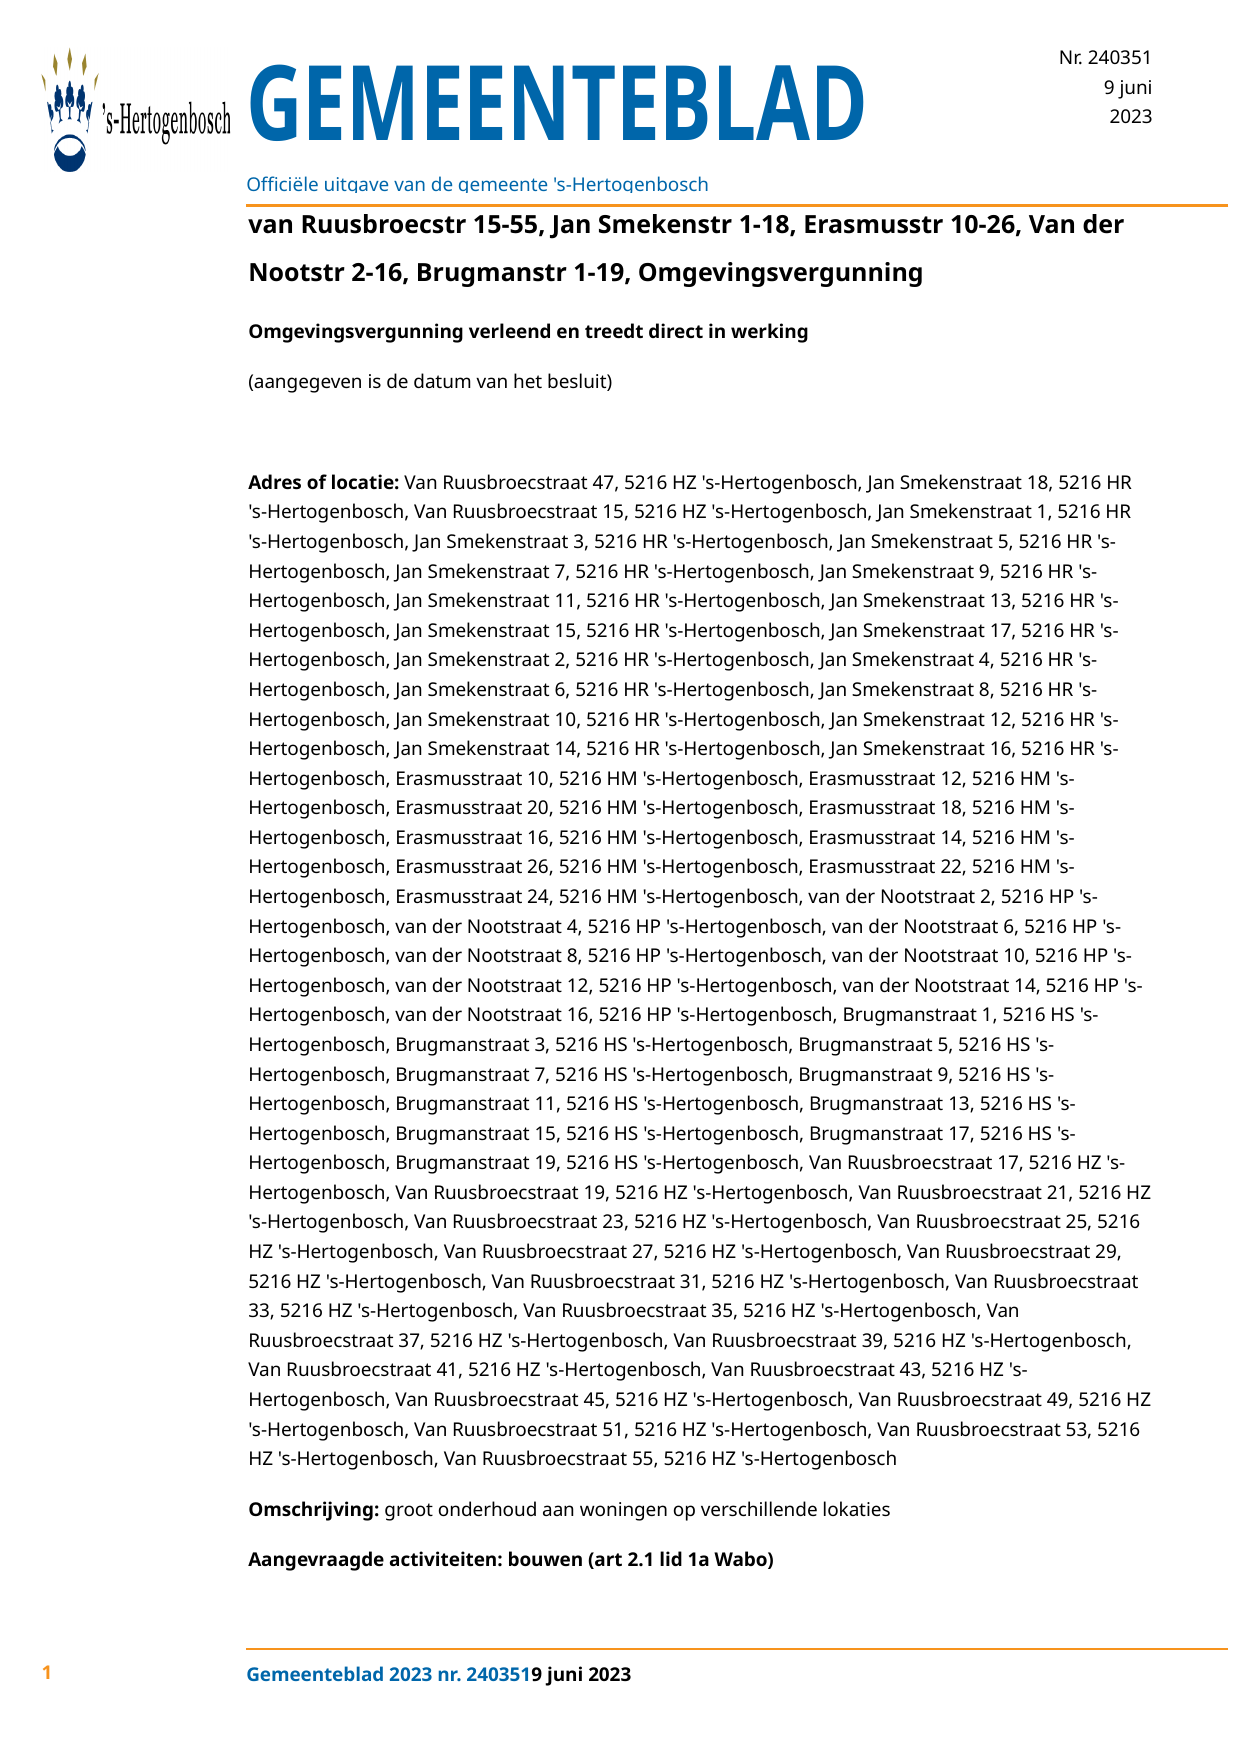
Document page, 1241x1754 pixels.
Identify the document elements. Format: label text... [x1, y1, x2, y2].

text Adres of locatie: Van Ruusbroecstraat 47, 5216 HZ 's-Hertogenbosch, Jan Smekenstraat 18, 5216 HR 's-Hertogenbosch, Van Ruusbroecstraat 15, 5216 HZ 's-Hertogenbosch, Jan Smekenstraat 1, 5216 HR 's-Hertogenbosch, Jan Smekenstraat 3, 5216 HR 's-Hertogenbosch, Jan Smekenstraat 5, 5216 HR 's-Hertogenbosch, Jan Smekenstraat 7, 5216 HR 's-Hertogenbosch, Jan Smekenstraat 9, 5216 HR 's-Hertogenbosch, Jan Smekenstraat 11, 5216 HR 's-Hertogenbosch, Jan Smekenstraat 13, 5216 HR 's-Hertogenbosch, Jan Smekenstraat 15, 5216 HR 's-Hertogenbosch, Jan Smekenstraat 17, 5216 HR 's-Hertogenbosch, Jan Smekenstraat 2, 5216 HR 's-Hertogenbosch, Jan Smekenstraat 4, 5216 HR 's-Hertogenbosch, Jan Smekenstraat 6, 5216 HR 's-Hertogenbosch, Jan Smekenstraat 8, 5216 HR 's-Hertogenbosch, Jan Smekenstraat 10, 5216 HR 's-Hertogenbosch, Jan Smekenstraat 12, 5216 HR 's-Hertogenbosch, Jan Smekenstraat 14, 5216 HR 's-Hertogenbosch, Jan Smekenstraat 16, 5216 HR 's-Hertogenbosch, Erasmusstraat 10, 5216 HM 's-Hertogenbosch, Erasmusstraat 12, 5216 HM 's-Hertogenbosch, Erasmusstraat 20, 5216 HM 's-Hertogenbosch, Erasmusstraat 18, 5216 HM 's-Hertogenbosch, Erasmusstraat 16, 5216 HM 's-Hertogenbosch, Erasmusstraat 14, 5216 HM 's-Hertogenbosch, Erasmusstraat 26, 5216 HM 's-Hertogenbosch, Erasmusstraat 22, 5216 HM 's-Hertogenbosch, Erasmusstraat 24, 5216 HM 's-Hertogenbosch, van der Nootstraat 2, 5216 HP 's-Hertogenbosch, van der Nootstraat 4, 5216 HP 's-Hertogenbosch, van der Nootstraat 6, 5216 HP 's-Hertogenbosch, van der Nootstraat 8, 5216 HP 's-Hertogenbosch, van der Nootstraat 10, 5216 HP 's-Hertogenbosch, van der Nootstraat 12, 5216 HP 's-Hertogenbosch, van der Nootstraat 14, 5216 HP 's-Hertogenbosch, van der Nootstraat 16, 5216 HP 's-Hertogenbosch, Brugmanstraat 1, 5216 HS 's-Hertogenbosch, Brugmanstraat 3, 5216 HS 's-Hertogenbosch, Brugmanstraat 5, 5216 HS 's-Hertogenbosch, Brugmanstraat 7, 5216 HS 's-Hertogenbosch, Brugmanstraat 9, 5216 HS 's-Hertogenbosch, Brugmanstraat 11, 5216 HS 's-Hertogenbosch, Brugmanstraat 13, 5216 HS 's-Hertogenbosch, Brugmanstraat 15, 5216 HS 's-Hertogenbosch, Brugmanstraat 17, 5216 HS 's-Hertogenbosch, Brugmanstraat 19, 5216 HS 's-Hertogenbosch, Van Ruusbroecstraat 17, 5216 HZ 's-Hertogenbosch, Van Ruusbroecstraat 19, 5216 HZ 's-Hertogenbosch, Van Ruusbroecstraat 21, 5216 HZ 's-Hertogenbosch, Van Ruusbroecstraat 23, 5216 HZ 's-Hertogenbosch, Van Ruusbroecstraat 25, 5216 HZ 's-Hertogenbosch, Van Ruusbroecstraat 27, 5216 HZ 's-Hertogenbosch, Van Ruusbroecstraat 29, 5216 HZ 's-Hertogenbosch, Van Ruusbroecstraat 31, 5216 HZ 's-Hertogenbosch, Van Ruusbroecstraat 33, 5216 HZ 's-Hertogenbosch, Van Ruusbroecstraat 35, 5216 HZ 's-Hertogenbosch, Van Ruusbroecstraat 37, 5216 HZ 's-Hertogenbosch, Van Ruusbroecstraat 39, 5216 HZ 's-Hertogenbosch, Van Ruusbroecstraat 41, 5216 HZ 's-Hertogenbosch, Van Ruusbroecstraat 43, 5216 HZ 's-Hertogenbosch, Van Ruusbroecstraat 45, 5216 HZ 's-Hertogenbosch, Van Ruusbroecstraat 49, 5216 HZ 's-Hertogenbosch, Van Ruusbroecstraat 51, 5216 HZ 's-Hertogenbosch, Van Ruusbroecstraat 53, 5216 HZ 's-Hertogenbosch, Van Ruusbroecstraat 55, 5216 HZ 's-Hertogenbosch [248, 469, 1152, 1471]
text Omgevingsvergunning verleend en treedt direct in werking [248, 318, 1152, 344]
picture [41, 47, 231, 172]
text van Ruusbroecstr 15-55, Jan Smekenstr 1-18, Erasmusstr 10-26, Van der Nootstr 2-16, Brugmanstr 1-19, Omgevingsvergunning [248, 207, 1152, 288]
text Aangevraagde activiteiten: bouwen (art 2.1 lid 1a Wabo) [248, 1546, 1152, 1572]
text Omschrijving: groot onderhoud aan woningen op verschillende lokaties [248, 1496, 1152, 1522]
text (aangegeven is de datum van het besluit) [248, 368, 1152, 394]
